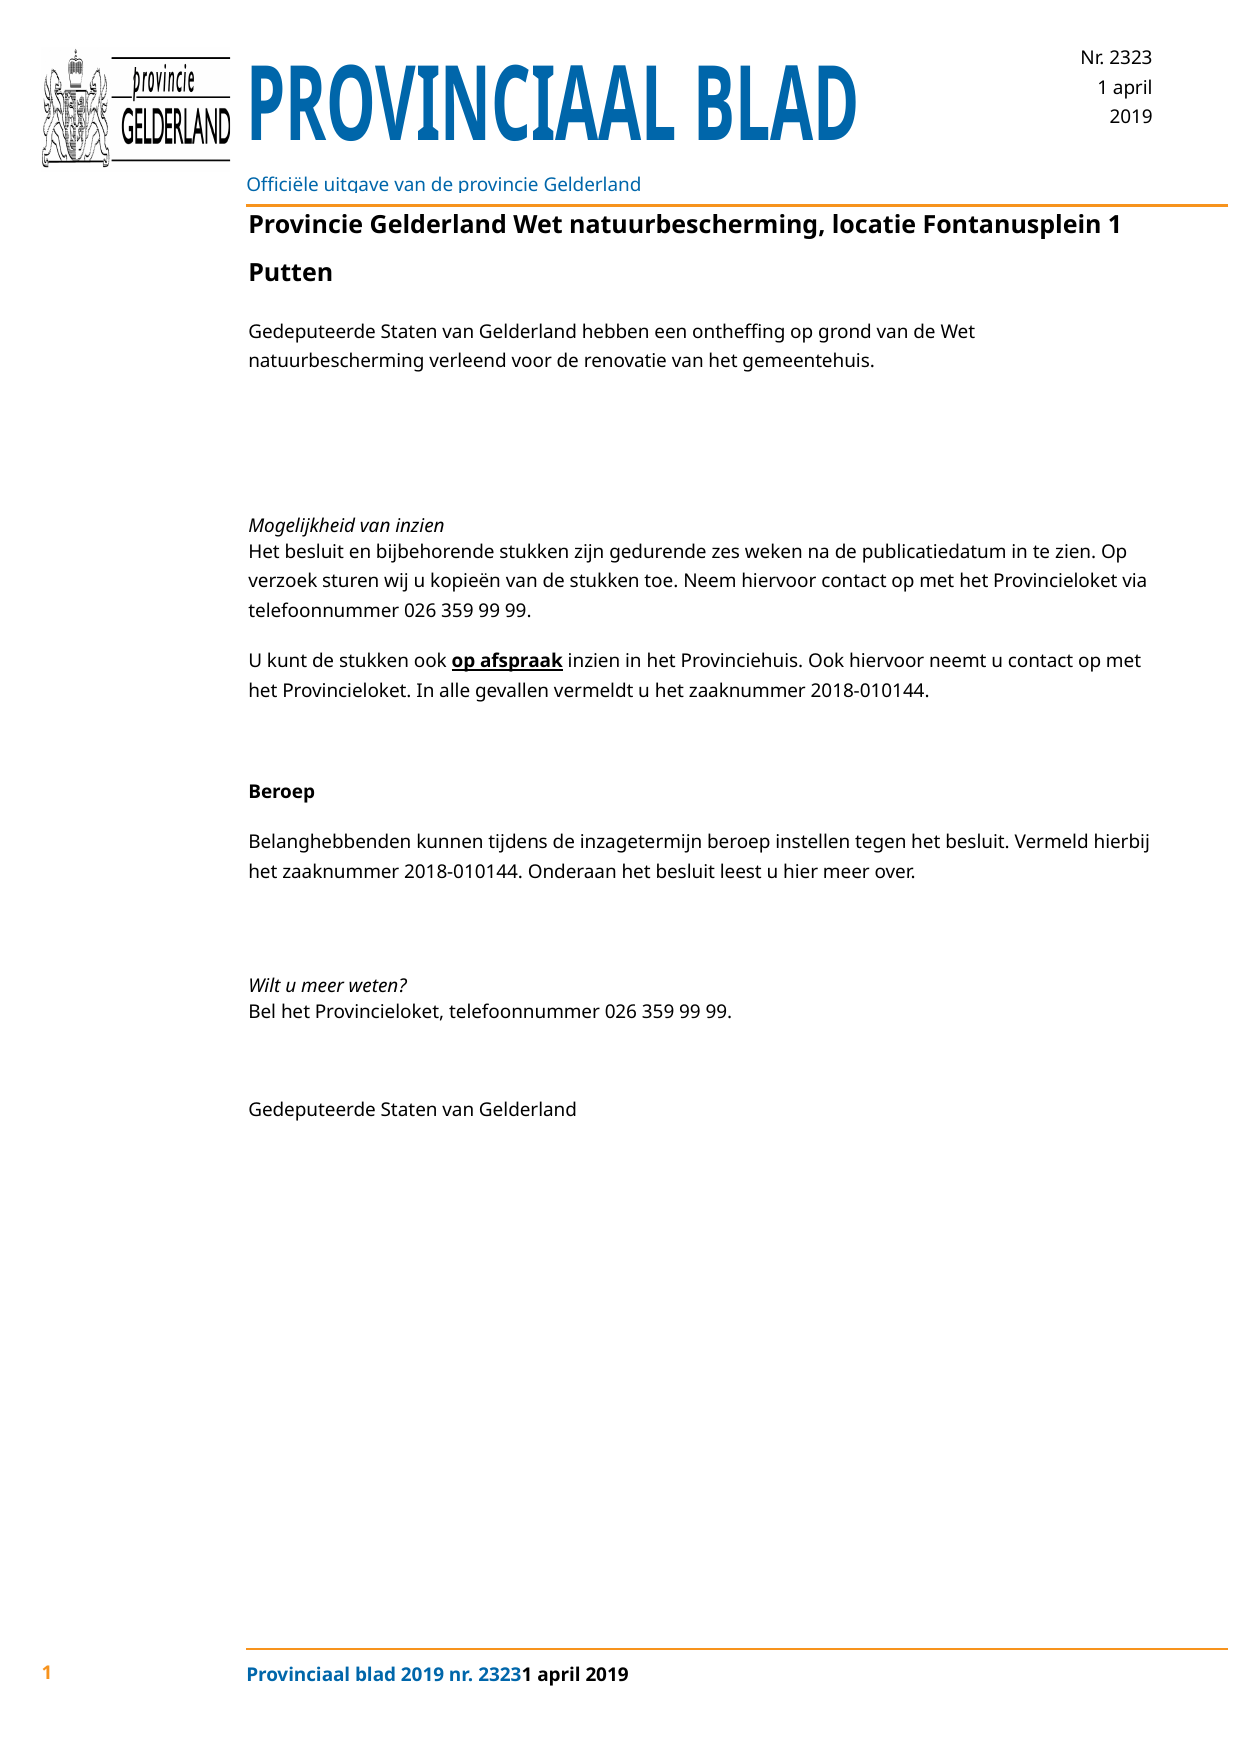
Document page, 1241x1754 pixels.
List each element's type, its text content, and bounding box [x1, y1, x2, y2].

text Bel het Provincieloket, telefoonnummer 026 359 99 99. [248, 998, 1152, 1024]
text Beroep [248, 778, 1152, 804]
text Het besluit en bijbehorende stukken zijn gedurende zes weken na de publicatiedatum in te zien. Op verzoek sturen wij u kopieën van de stukken toe. Neem hiervoor contact op met het Provincieloket via telefoonnummer 026 359 99 99. [248, 538, 1152, 623]
text Belanghebbenden kunnen tijdens de inzagetermijn beroep instellen tegen het besluit. Vermeld hierbij het zaaknummer 2018-010144. Onderaan het besluit leest u hier meer over. [248, 828, 1152, 884]
text Provincie Gelderland Wet natuurbescherming, locatie Fontanusplein 1 Putten [248, 207, 1152, 288]
text Mogelijkheid van inzien [248, 512, 1152, 538]
text Gedeputeerde Staten van Gelderland hebben een ontheffing op grond van de Wet natuurbescherming verleend voor de renovatie van het gemeentehuis. [248, 318, 1152, 373]
text U kunt de stukken ook op afspraak inzien in het Provinciehuis. Ook hiervoor neemt u contact op met het Provincieloket. In alle gevallen vermeldt u het zaaknummer 2018-010144. [248, 648, 1152, 703]
text Gedeputeerde Staten van Gelderland [248, 1096, 1152, 1122]
picture [41, 47, 231, 172]
text Wilt u meer weten? [248, 972, 1152, 998]
